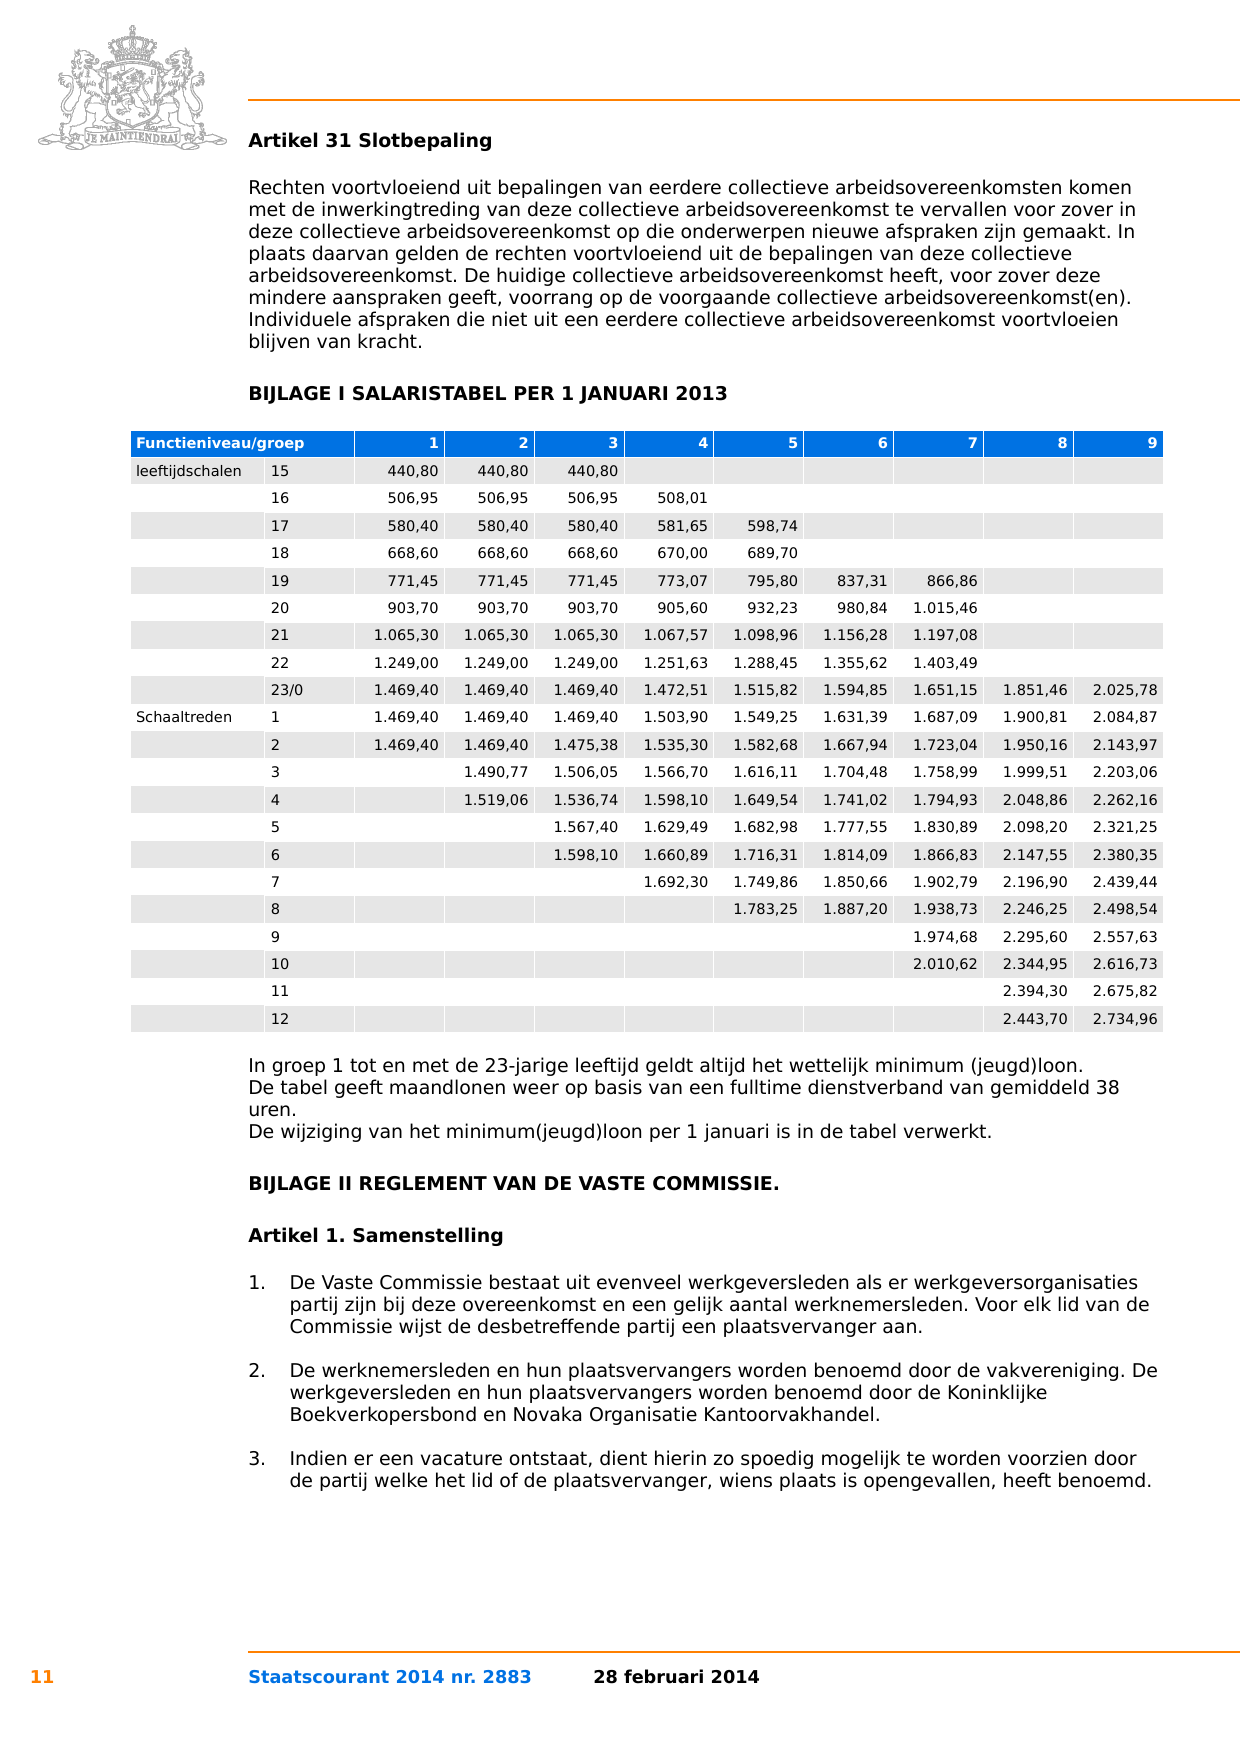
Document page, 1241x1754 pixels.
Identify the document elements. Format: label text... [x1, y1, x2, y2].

table_cell 1.631,39 [804, 705, 893, 731]
table_cell 23/0 [265, 677, 354, 704]
table_cell [535, 869, 624, 895]
table_cell [535, 1006, 624, 1032]
table_cell 1.469,40 [445, 677, 534, 704]
table_cell 2.439,44 [1074, 869, 1163, 895]
table_cell 440,80 [355, 458, 444, 484]
table_cell [1074, 568, 1163, 594]
table_cell [355, 760, 444, 786]
table_cell [984, 540, 1073, 567]
table_cell 1.850,66 [804, 869, 893, 895]
table_cell 1.716,31 [714, 842, 803, 868]
table_cell 2.557,63 [1074, 924, 1163, 950]
table_cell 3 [265, 760, 354, 786]
text Individuele afspraken die niet uit een eerdere collectieve arbeidsovereenkomst voortvloeien blijven van kracht. [248, 309, 1163, 353]
table_cell 1.830,89 [894, 814, 983, 841]
table_cell 1.794,93 [894, 787, 983, 813]
table_cell [131, 923, 264, 950]
table_cell [804, 513, 893, 539]
table_cell [894, 979, 983, 1005]
table_cell 1.469,40 [445, 732, 534, 758]
table_cell 580,40 [355, 513, 444, 539]
table_cell [355, 979, 444, 1005]
table_cell [355, 924, 444, 950]
table_cell 1.783,25 [714, 896, 803, 923]
table_cell 1.251,63 [625, 650, 713, 676]
table_cell 581,65 [625, 513, 713, 539]
table_cell [625, 458, 713, 484]
table_cell [131, 978, 264, 1005]
table_cell [714, 924, 803, 950]
table_cell [1074, 513, 1163, 539]
table_cell 1.067,57 [625, 623, 713, 649]
table_cell [535, 924, 624, 950]
table_cell 668,60 [355, 540, 444, 567]
table_cell 1.403,49 [894, 650, 983, 676]
table_header 4 [625, 431, 713, 457]
table_cell [894, 513, 983, 539]
table_cell [1074, 623, 1163, 649]
table_cell 2.203,06 [1074, 760, 1163, 786]
table_cell 2 [265, 732, 354, 758]
table_cell 2.262,16 [1074, 787, 1163, 813]
subtitle BIJLAGE I SALARISTABEL PER 1 JANUARI 2013 [248, 383, 1163, 405]
table_cell [894, 1006, 983, 1032]
table_cell [894, 458, 983, 484]
table_cell [984, 623, 1073, 649]
table_cell 17 [265, 513, 354, 539]
table_cell [445, 842, 534, 868]
table_cell [131, 539, 264, 567]
text 1. De Vaste Commissie bestaat uit evenveel werkgeversleden als er werkgeversorganisaties partij zijn bij deze overeenkomst en een gelijk aantal werknemersleden. Voor elk lid van de Commissie wijst de desbetreffende partij een plaatsvervanger aan. [248, 1272, 1163, 1338]
table_cell 1.469,40 [355, 705, 444, 731]
table_cell [445, 896, 534, 923]
table_cell 1.649,54 [714, 787, 803, 813]
table_cell 1.156,28 [804, 623, 893, 649]
table_cell [445, 924, 534, 950]
table_cell Schaaltreden [131, 705, 264, 731]
table_cell [714, 486, 803, 512]
table_cell [804, 979, 893, 1005]
table_cell 9 [265, 924, 354, 950]
table_cell 1.900,81 [984, 705, 1073, 731]
table_cell 506,95 [445, 486, 534, 512]
table_cell 1.469,40 [535, 705, 624, 731]
table_cell [804, 924, 893, 950]
table_cell 22 [265, 650, 354, 676]
table_cell [131, 758, 264, 786]
table_cell 2.344,95 [984, 951, 1073, 978]
table_cell 1.475,38 [535, 732, 624, 758]
table_cell [1074, 486, 1163, 512]
table_cell 440,80 [535, 458, 624, 484]
table_cell [535, 979, 624, 1005]
table_cell [894, 540, 983, 567]
table_cell [804, 951, 893, 978]
table_cell 1.667,94 [804, 732, 893, 758]
table_cell 1.660,89 [625, 842, 713, 868]
table_cell 668,60 [445, 540, 534, 567]
table_cell 670,00 [625, 540, 713, 567]
table_cell [445, 869, 534, 895]
table_cell [535, 896, 624, 923]
table_cell 1.249,00 [535, 650, 624, 676]
table_cell 1.065,30 [445, 623, 534, 649]
table_cell 932,23 [714, 595, 803, 621]
table_cell [714, 458, 803, 484]
table_cell 1.777,55 [804, 814, 893, 841]
table_cell 1.469,40 [445, 705, 534, 731]
table_cell 1.288,45 [714, 650, 803, 676]
table_cell [131, 594, 264, 621]
table_cell 2.246,25 [984, 896, 1073, 923]
table_cell 1.598,10 [535, 842, 624, 868]
table_cell [714, 979, 803, 1005]
text In groep 1 tot en met de 23-jarige leeftijd geldt altijd het wettelijk minimum (jeugd)loon. [248, 1055, 1163, 1077]
table_cell [355, 814, 444, 841]
table_header 6 [804, 431, 893, 457]
table_cell 1.355,62 [804, 650, 893, 676]
table_cell 2.084,87 [1074, 705, 1163, 731]
table_cell 20 [265, 595, 354, 621]
table_cell 1.723,04 [894, 732, 983, 758]
table_cell 1.598,10 [625, 787, 713, 813]
table_cell 1.758,99 [894, 760, 983, 786]
table_header 3 [535, 431, 624, 457]
table_cell [131, 813, 264, 841]
table_cell 16 [265, 486, 354, 512]
table_cell [714, 951, 803, 978]
table_cell 1.582,68 [714, 732, 803, 758]
table_cell 2.025,78 [1074, 677, 1163, 704]
table_cell [804, 540, 893, 567]
table_cell 668,60 [535, 540, 624, 567]
table_cell [804, 1006, 893, 1032]
table_cell 12 [265, 1006, 354, 1032]
subtitle Artikel 31 Slotbepaling [248, 130, 1163, 152]
table_cell 1.950,16 [984, 732, 1073, 758]
table_cell [625, 896, 713, 923]
table_cell 2.143,97 [1074, 732, 1163, 758]
table_cell [984, 486, 1073, 512]
table_cell 18 [265, 540, 354, 567]
table_cell 21 [265, 623, 354, 649]
text De wijziging van het minimum(jeugd)loon per 1 januari is in de tabel verwerkt. [248, 1121, 1163, 1143]
picture [38, 25, 227, 150]
table_cell [355, 869, 444, 895]
text 2. De werknemersleden en hun plaatsvervangers worden benoemd door de vakvereniging. De werkgeversleden en hun plaatsvervangers worden benoemd door de Koninklijke Boekverkopersbond en Novaka Organisatie Kantoorvakhandel. [248, 1360, 1163, 1426]
table_cell 1.535,30 [625, 732, 713, 758]
table_cell [445, 1006, 534, 1032]
table_cell 1.887,20 [804, 896, 893, 923]
table_cell [355, 787, 444, 813]
table_cell [625, 924, 713, 950]
table_cell 1.536,74 [535, 787, 624, 813]
table_cell 1.974,68 [894, 924, 983, 950]
table_cell [984, 568, 1073, 594]
table_cell 771,45 [535, 568, 624, 594]
table_cell 689,70 [714, 540, 803, 567]
table_cell 1.629,49 [625, 814, 713, 841]
table_cell [1074, 540, 1163, 567]
table_cell 1.472,51 [625, 677, 713, 704]
table_cell 7 [265, 869, 354, 895]
text Rechten voortvloeiend uit bepalingen van eerdere collectieve arbeidsovereenkomsten komen met de inwerkingtreding van deze collectieve arbeidsovereenkomst te vervallen voor zover in deze collectieve arbeidsovereenkomst op die onderwerpen nieuwe afspraken zijn gemaakt. In plaats daarvan gelden de rechten voortvloeiend uit de bepalingen van deze collectieve arbeidsovereenkomst. De huidige collectieve arbeidsovereenkomst heeft, voor zover deze mindere aanspraken geeft, voorrang op de voorgaande collectieve arbeidsovereenkomst(en). [248, 177, 1163, 309]
table_cell 8 [265, 896, 354, 923]
table_cell [804, 458, 893, 484]
table_cell 1.503,90 [625, 705, 713, 731]
table_cell [984, 458, 1073, 484]
table_cell [445, 951, 534, 978]
table_cell 2.321,25 [1074, 814, 1163, 841]
table_cell 1.469,40 [355, 677, 444, 704]
table_cell 1.749,86 [714, 869, 803, 895]
table_cell 1.741,02 [804, 787, 893, 813]
table_header 9 [1074, 431, 1163, 457]
table_cell 506,95 [355, 486, 444, 512]
table_cell 2.048,86 [984, 787, 1073, 813]
table_cell 1.065,30 [355, 623, 444, 649]
table_cell 11 [265, 979, 354, 1005]
table_cell 1.015,46 [894, 595, 983, 621]
table_cell 10 [265, 951, 354, 978]
table_cell 2.675,82 [1074, 979, 1163, 1005]
table_cell 2.394,30 [984, 979, 1073, 1005]
table_cell 1.687,09 [894, 705, 983, 731]
table_cell 580,40 [445, 513, 534, 539]
table_cell 795,80 [714, 568, 803, 594]
table_cell 2.295,60 [984, 924, 1073, 950]
table_cell [894, 486, 983, 512]
table_cell 2.443,70 [984, 1006, 1073, 1032]
table_cell 1.519,06 [445, 787, 534, 813]
text 3. Indien er een vacature ontstaat, dient hierin zo spoedig mogelijk te worden voorzien door de partij welke het lid of de plaatsvervanger, wiens plaats is opengevallen, heeft benoemd. [248, 1448, 1163, 1492]
table_header 2 [445, 431, 534, 457]
table_cell 771,45 [355, 568, 444, 594]
table_cell [445, 814, 534, 841]
table_cell 506,95 [535, 486, 624, 512]
table_cell 15 [265, 458, 354, 484]
table_cell [355, 1006, 444, 1032]
table_cell 1.567,40 [535, 814, 624, 841]
text De tabel geeft maandlonen weer op basis van een fulltime dienstverband van gemiddeld 38 uren. [248, 1077, 1163, 1121]
table_header Functieniveau/groep [131, 431, 354, 457]
table_cell 6 [265, 842, 354, 868]
table_cell 440,80 [445, 458, 534, 484]
table_cell 1.704,48 [804, 760, 893, 786]
table_cell [1074, 650, 1163, 676]
table_cell 1.682,98 [714, 814, 803, 841]
table_cell [625, 979, 713, 1005]
table_cell [1074, 595, 1163, 621]
table_cell [984, 595, 1073, 621]
table_cell 1.469,40 [535, 677, 624, 704]
table_cell 1.249,00 [445, 650, 534, 676]
table_cell 1.594,85 [804, 677, 893, 704]
table_cell [131, 868, 264, 895]
table_cell 598,74 [714, 513, 803, 539]
table_header 7 [894, 431, 983, 457]
table_cell 1.249,00 [355, 650, 444, 676]
table_cell [355, 896, 444, 923]
table_cell [1074, 458, 1163, 484]
table_cell 1.098,96 [714, 623, 803, 649]
table_cell [625, 1006, 713, 1032]
table_cell 4 [265, 787, 354, 813]
table_cell 2.147,55 [984, 842, 1073, 868]
table_header 8 [984, 431, 1073, 457]
table_cell 1.566,70 [625, 760, 713, 786]
table_cell 903,70 [355, 595, 444, 621]
table_cell [984, 513, 1073, 539]
table_cell 2.498,54 [1074, 896, 1163, 923]
table_cell 508,01 [625, 486, 713, 512]
table_cell [625, 951, 713, 978]
table_cell 580,40 [535, 513, 624, 539]
table_cell [355, 842, 444, 868]
table_cell 2.010,62 [894, 951, 983, 978]
table_header 5 [714, 431, 803, 457]
table_cell 1.692,30 [625, 869, 713, 895]
table_cell 2.734,96 [1074, 1006, 1163, 1032]
table_cell 1.651,15 [894, 677, 983, 704]
table_header 1 [355, 431, 444, 457]
table_cell 905,60 [625, 595, 713, 621]
table_cell 19 [265, 568, 354, 594]
table_cell leeftijdschalen [131, 458, 264, 512]
table_cell 1.197,08 [894, 623, 983, 649]
subtitle Artikel 1. Samenstelling [248, 1225, 1163, 1247]
table_cell 771,45 [445, 568, 534, 594]
table_cell [535, 951, 624, 978]
table_cell 1.065,30 [535, 623, 624, 649]
table_cell [804, 486, 893, 512]
table_cell [714, 1006, 803, 1032]
table_cell 837,31 [804, 568, 893, 594]
subtitle BIJLAGE II REGLEMENT VAN DE VASTE COMMISSIE. [248, 1173, 1163, 1195]
table_cell 2.380,35 [1074, 842, 1163, 868]
table_cell 1.938,73 [894, 896, 983, 923]
table_cell 1.490,77 [445, 760, 534, 786]
table_cell 1.515,82 [714, 677, 803, 704]
table_cell [984, 650, 1073, 676]
table_cell 1.549,25 [714, 705, 803, 731]
table_cell 1.851,46 [984, 677, 1073, 704]
table_cell 1.999,51 [984, 760, 1073, 786]
table_cell [355, 951, 444, 978]
table_cell 1.506,05 [535, 760, 624, 786]
table_cell 866,86 [894, 568, 983, 594]
table_cell 1.469,40 [355, 732, 444, 758]
table_cell 2.098,20 [984, 814, 1073, 841]
table_cell 903,70 [535, 595, 624, 621]
table_cell 2.616,73 [1074, 951, 1163, 978]
table_cell 773,07 [625, 568, 713, 594]
table_cell 5 [265, 814, 354, 841]
table_cell 1.902,79 [894, 869, 983, 895]
table_cell 903,70 [445, 595, 534, 621]
table_cell [131, 649, 264, 676]
table_cell [445, 979, 534, 1005]
table_cell 2.196,90 [984, 869, 1073, 895]
table_cell 1 [265, 705, 354, 731]
table_cell 1.814,09 [804, 842, 893, 868]
table_cell 980,84 [804, 595, 893, 621]
table_cell 1.616,11 [714, 760, 803, 786]
table_cell 1.866,83 [894, 842, 983, 868]
